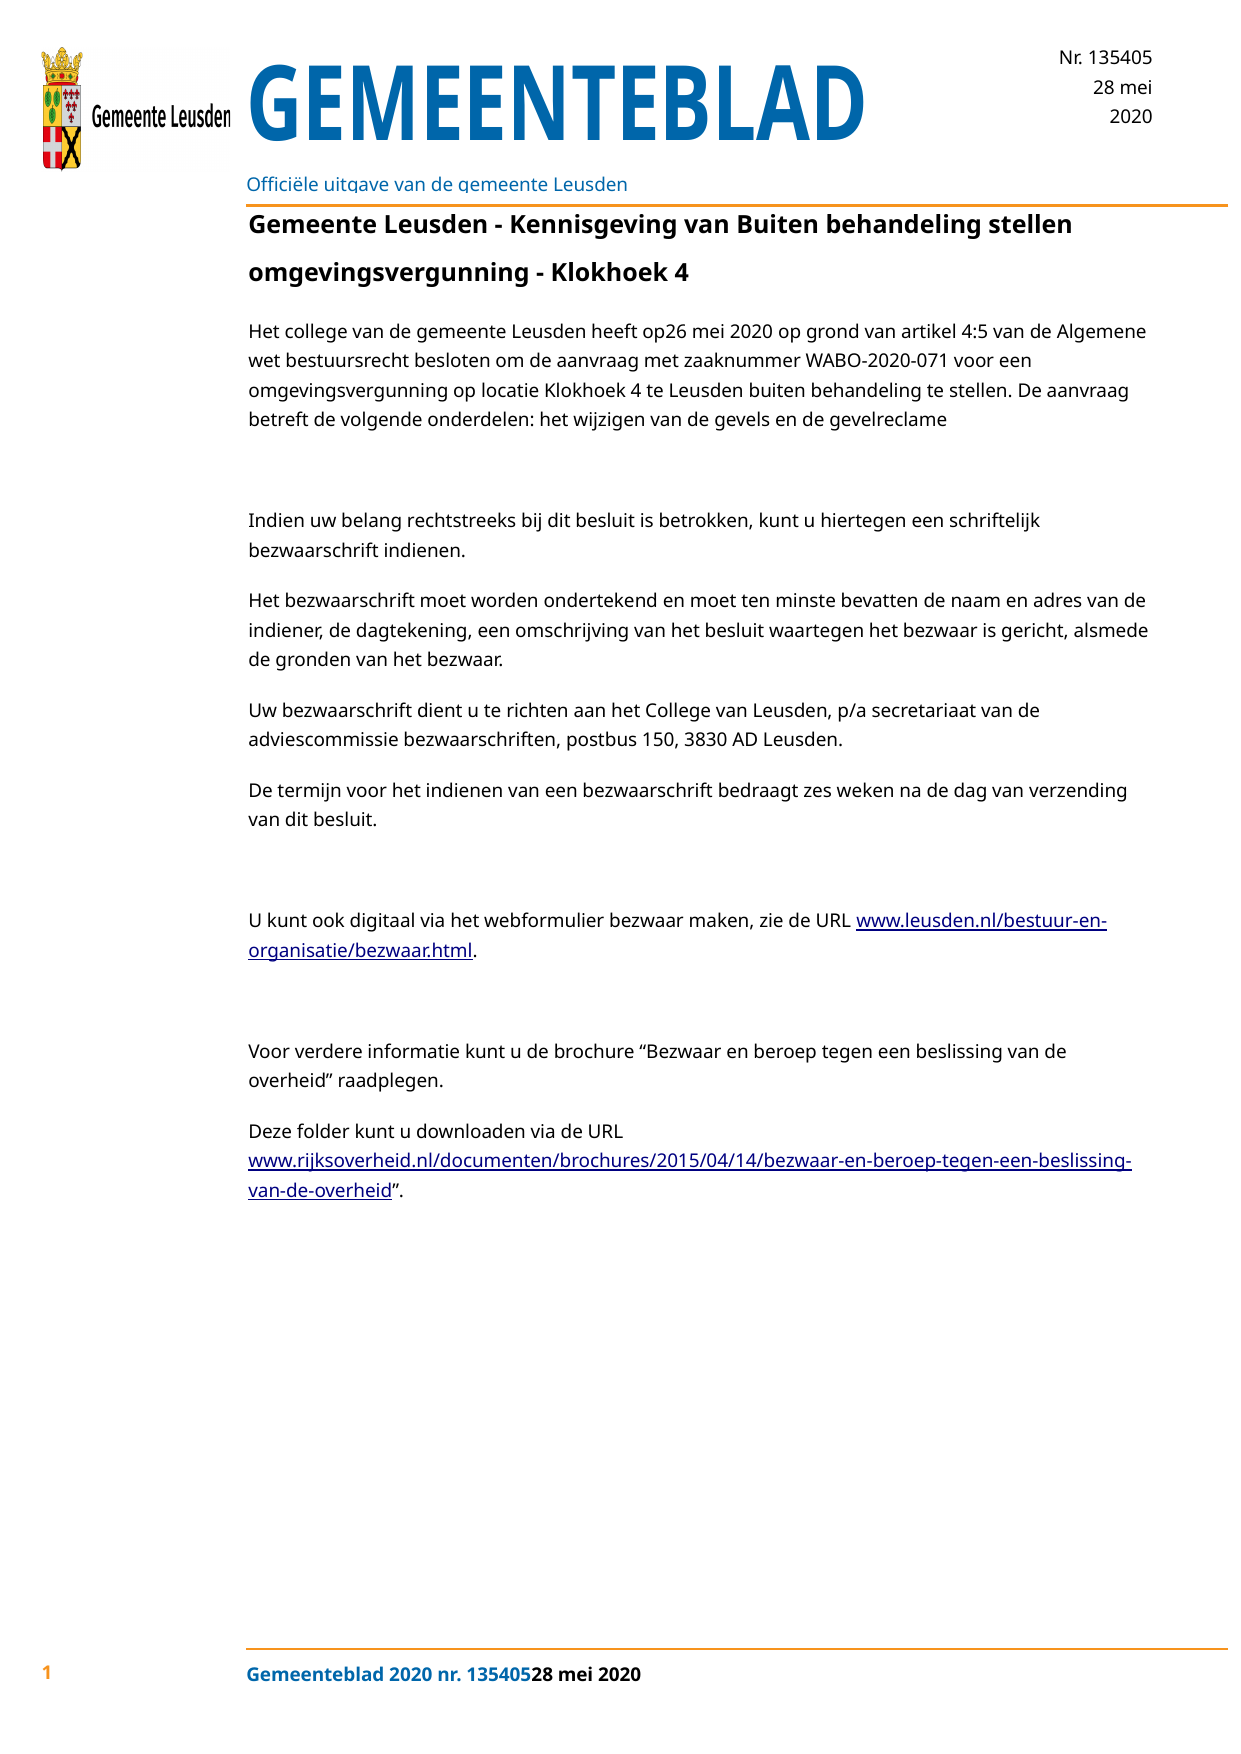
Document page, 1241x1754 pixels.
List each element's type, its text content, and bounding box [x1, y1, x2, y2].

text U kunt ook digitaal via het webformulier bezwaar maken, zie de URL www.leusden.nl/bestuur-en-organisatie/bezwaar.html. [248, 907, 1152, 963]
text De termijn voor het indienen van een bezwaarschrift bedraagt zes weken na de dag van verzending van dit besluit. [248, 777, 1152, 832]
text Deze folder kunt u downloaden via de URL www.rijksoverheid.nl/documenten/brochures/2015/04/14/bezwaar-en-beroep-tegen-een-beslissing-van-de-overheid”. [248, 1118, 1152, 1203]
text Voor verdere informatie kunt u de brochure “Bezwaar en beroep tegen een beslissing van de overheid” raadplegen. [248, 1038, 1152, 1093]
text Indien uw belang rechtstreeks bij dit besluit is betrokken, kunt u hiertegen een schriftelijk bezwaarschrift indienen. [248, 507, 1152, 563]
text Gemeente Leusden - Kennisgeving van Buiten behandeling stellen omgevingsvergunning - Klokhoek 4 [248, 207, 1152, 288]
text Uw bezwaarschrift dient u te richten aan het College van Leusden, p/a secretariaat van de adviescommissie bezwaarschriften, postbus 150, 3830 AD Leusden. [248, 697, 1152, 752]
picture [41, 47, 231, 172]
text Het college van de gemeente Leusden heeft op26 mei 2020 op grond van artikel 4:5 van de Algemene wet bestuursrecht besloten om de aanvraag met zaaknummer WABO-2020-071 voor een omgevingsvergunning op locatie Klokhoek 4 te Leusden buiten behandeling te stellen. De aanvraag betreft de volgende onderdelen: het wijzigen van de gevels en de gevelreclame [248, 318, 1152, 432]
text Het bezwaarschrift moet worden ondertekend en moet ten minste bevatten de naam en adres van de indiener, de dagtekening, een omschrijving van het besluit waartegen het bezwaar is gericht, alsmede de gronden van het bezwaar. [248, 587, 1152, 672]
